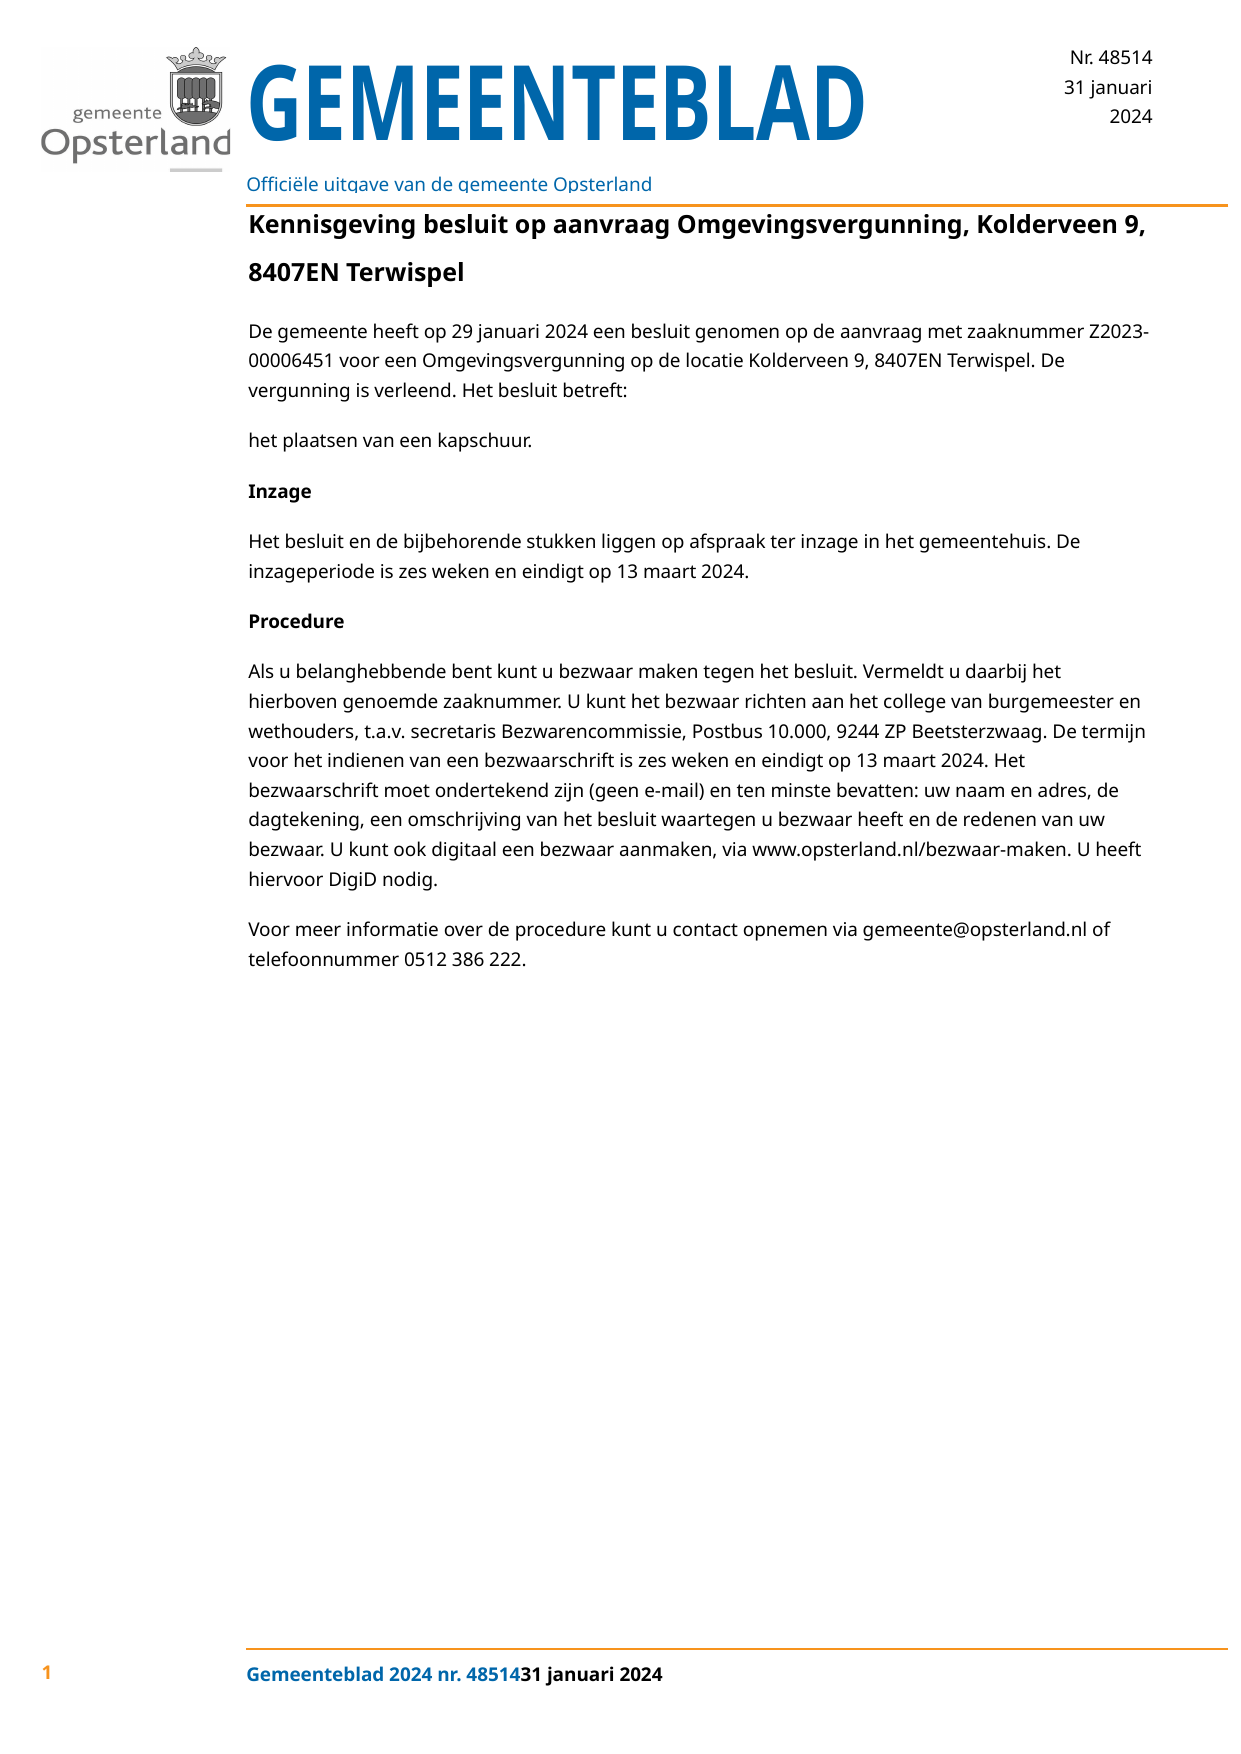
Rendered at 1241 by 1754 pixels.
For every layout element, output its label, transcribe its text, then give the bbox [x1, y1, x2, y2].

text Procedure [248, 608, 1152, 634]
text Kennisgeving besluit op aanvraag Omgevingsvergunning, Kolderveen 9, 8407EN Terwispel [248, 207, 1152, 288]
text De gemeente heeft op 29 januari 2024 een besluit genomen op de aanvraag met zaaknummer Z2023-00006451 voor een Omgevingsvergunning op de locatie Kolderveen 9, 8407EN Terwispel. De vergunning is verleend. Het besluit betreft: [248, 318, 1152, 403]
text Voor meer informatie over de procedure kunt u contact opnemen via gemeente@opsterland.nl of telefoonnummer 0512 386 222. [248, 916, 1152, 972]
text Het besluit en de bijbehorende stukken liggen op afspraak ter inzage in het gemeentehuis. De inzageperiode is zes weken en eindigt op 13 maart 2024. [248, 528, 1152, 584]
text Inzage [248, 478, 1152, 504]
text Als u belanghebbende bent kunt u bezwaar maken tegen het besluit. Vermeldt u daarbij het hierboven genoemde zaaknummer. U kunt het bezwaar richten aan het college van burgemeester en wethouders, t.a.v. secretaris Bezwarencommissie, Postbus 10.000, 9244 ZP Beetsterzwaag. De termijn voor het indienen van een bezwaarschrift is zes weken en eindigt op 13 maart 2024. Het bezwaarschrift moet ondertekend zijn (geen e-mail) en ten minste bevatten: uw naam en adres, de dagtekening, een omschrijving van het besluit waartegen u bezwaar heeft en de redenen van uw bezwaar. U kunt ook digitaal een bezwaar aanmaken, via www.opsterland.nl/bezwaar-maken. U heeft hiervoor DigiD nodig. [248, 659, 1152, 892]
picture [41, 47, 231, 172]
text het plaatsen van een kapschuur. [248, 427, 1152, 453]
